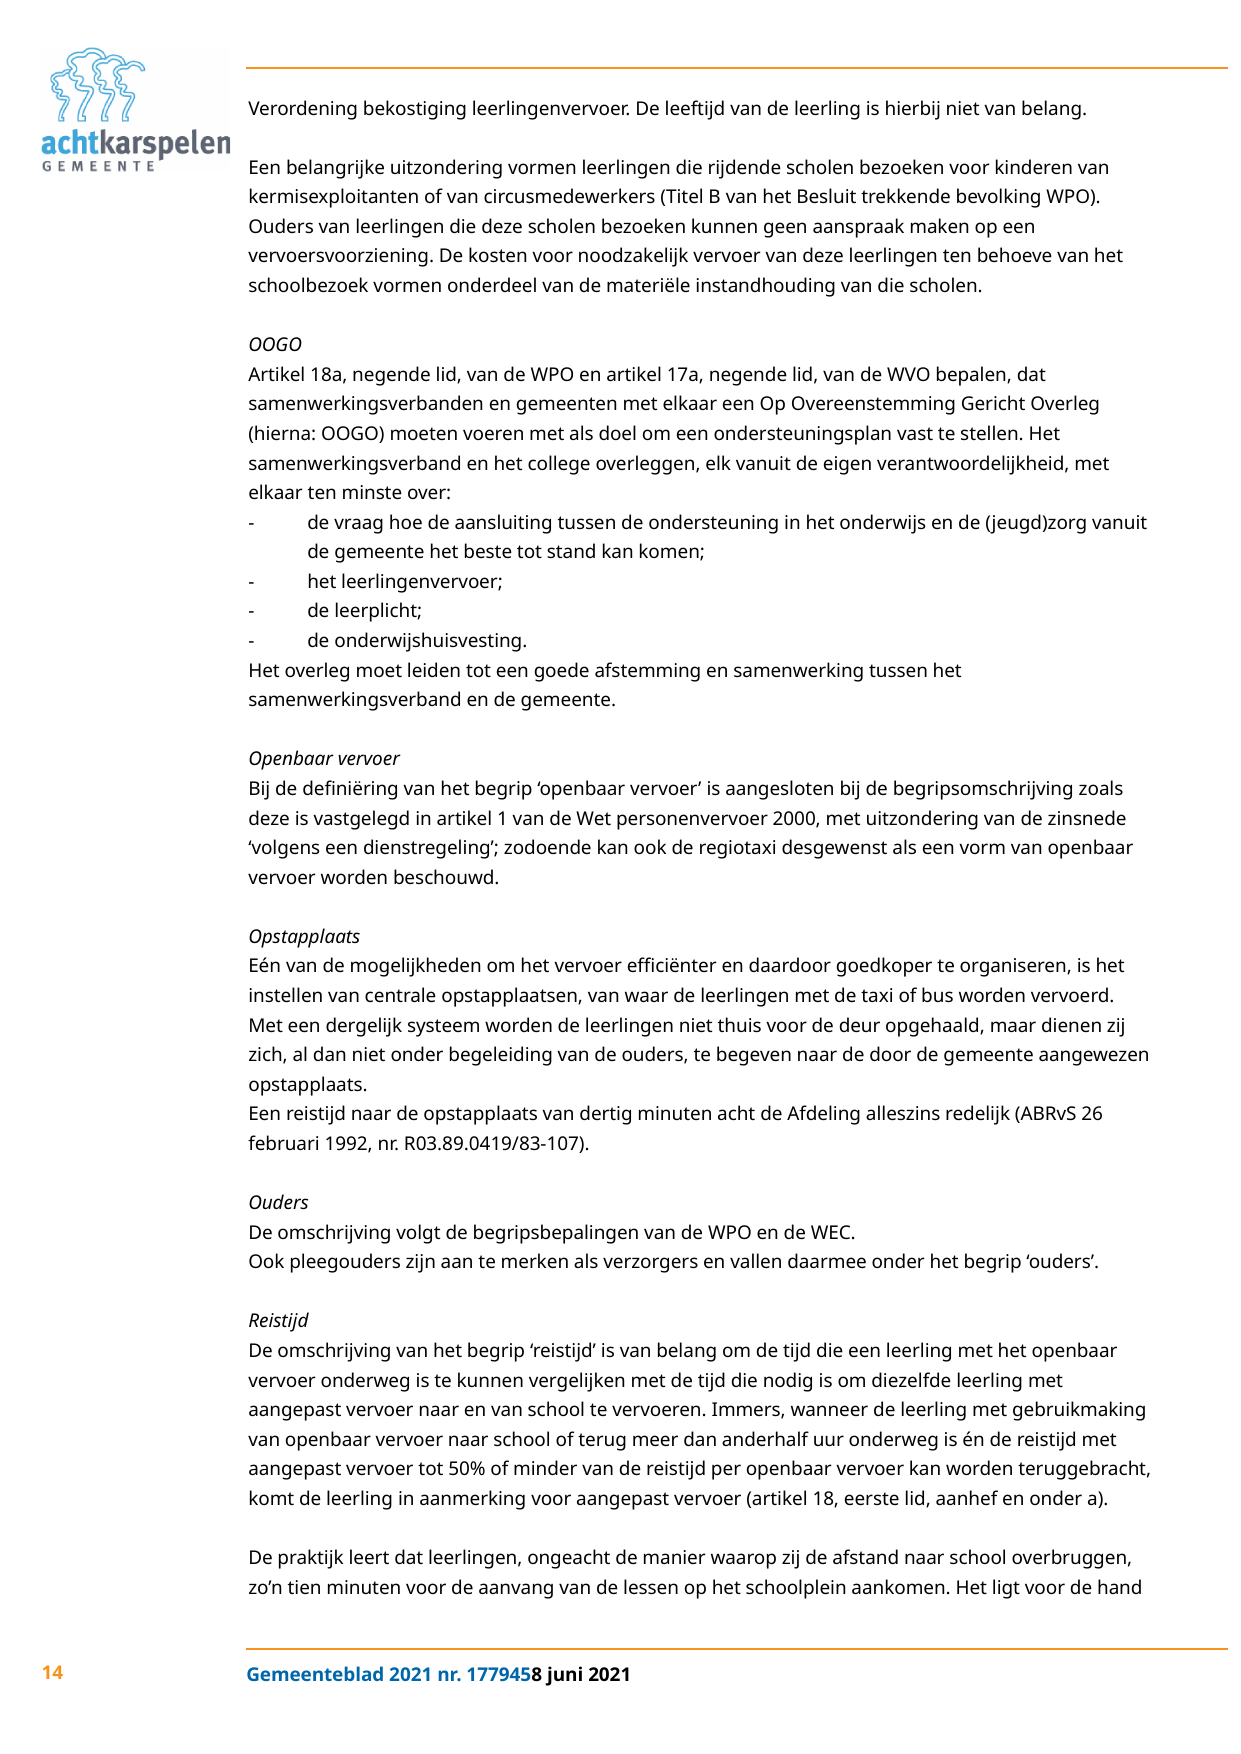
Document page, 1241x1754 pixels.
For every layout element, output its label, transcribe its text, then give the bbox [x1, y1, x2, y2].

text OOGO [248, 331, 1152, 357]
list het leerlingenvervoer; [248, 568, 1152, 594]
text De omschrijving van het begrip ‘reistijd’ is van belang om de tijd die een leerling met het openbaar vervoer onderweg is te kunnen vergelijken met de tijd die nodig is om diezelfde leerling met aangepast vervoer naar en van school te vervoeren. Immers, wanneer de leerling met gebruikmaking van openbaar vervoer naar school of terug meer dan anderhalf uur onderweg is én de reistijd met aangepast vervoer tot 50% of minder van de reistijd per openbaar vervoer kan worden teruggebracht, komt de leerling in aanmerking voor aangepast vervoer (artikel 18, eerste lid, aanhef en onder a). [248, 1337, 1152, 1511]
text De omschrijving volgt de begripsbepalingen van de WPO en de WEC. [248, 1219, 1152, 1245]
picture [41, 47, 231, 172]
text Ook pleegouders zijn aan te merken als verzorgers en vallen daarmee onder het begrip ‘ouders’. [248, 1248, 1152, 1274]
text Artikel 18a, negende lid, van de WPO en artikel 17a, negende lid, van de WVO bepalen, dat samenwerkingsverbanden en gemeenten met elkaar een Op Overeenstemming Gericht Overleg (hierna: OOGO) moeten voeren met als doel om een ondersteuningsplan vast te stellen. Het samenwerkingsverband en het college overleggen, elk vanuit de eigen verantwoordelijkheid, met elkaar ten minste over: [248, 361, 1152, 505]
text Ouders [248, 1189, 1152, 1215]
text Een reistijd naar de opstapplaats van dertig minuten acht de Afdeling alleszins redelijk (ABRvS 26 februari 1992, nr. R03.89.0419/83-107). [248, 1101, 1152, 1156]
list de onderwijshuisvesting. [248, 627, 1152, 653]
text Eén van de mogelijkheden om het vervoer efficiënter en daardoor goedkoper te organiseren, is het instellen van centrale opstapplaatsen, van waar de leerlingen met de taxi of bus worden vervoerd. Met een dergelijk systeem worden de leerlingen niet thuis voor de deur opgehaald, maar dienen zij zich, al dan niet onder begeleiding van de ouders, te begeven naar de door de gemeente aangewezen opstapplaats. [248, 953, 1152, 1097]
text Openbaar vervoer [248, 746, 1152, 771]
text Verordening bekostiging leerlingenvervoer. De leeftijd van de leerling is hierbij niet van belang. [248, 95, 1152, 121]
text Bij de definiëring van het begrip ‘openbaar vervoer’ is aangesloten bij de begripsomschrijving zoals deze is vastgelegd in artikel 1 van de Wet personenvervoer 2000, met uitzondering van de zinsnede ‘volgens een dienstregeling’; zodoende kan ook de regiotaxi desgewenst als een vorm van openbaar vervoer worden beschouwd. [248, 775, 1152, 890]
text De praktijk leert dat leerlingen, ongeacht de manier waarop zij de afstand naar school overbruggen, zo’n tien minuten voor de aanvang van de lessen op het schoolplein aankomen. Het ligt voor de hand [248, 1544, 1152, 1600]
text Een belangrijke uitzondering vormen leerlingen die rijdende scholen bezoeken voor kinderen van kermisexploitanten of van circusmedewerkers (Titel B van het Besluit trekkende bevolking WPO). Ouders van leerlingen die deze scholen bezoeken kunnen geen aanspraak maken op een vervoersvoorziening. De kosten voor noodzakelijk vervoer van deze leerlingen ten behoeve van het schoolbezoek vormen onderdeel van de materiële instandhouding van die scholen. [248, 154, 1152, 298]
text Opstapplaats [248, 923, 1152, 949]
list de leerplicht; [248, 598, 1152, 623]
text Reistijd [248, 1308, 1152, 1333]
list de vraag hoe de aansluiting tussen de ondersteuning in het onderwijs en de (jeugd)zorg vanuit de gemeente het beste tot stand kan komen; [248, 509, 1152, 564]
text Het overleg moet leiden tot een goede afstemming en samenwerking tussen het samenwerkingsverband en de gemeente. [248, 657, 1152, 712]
